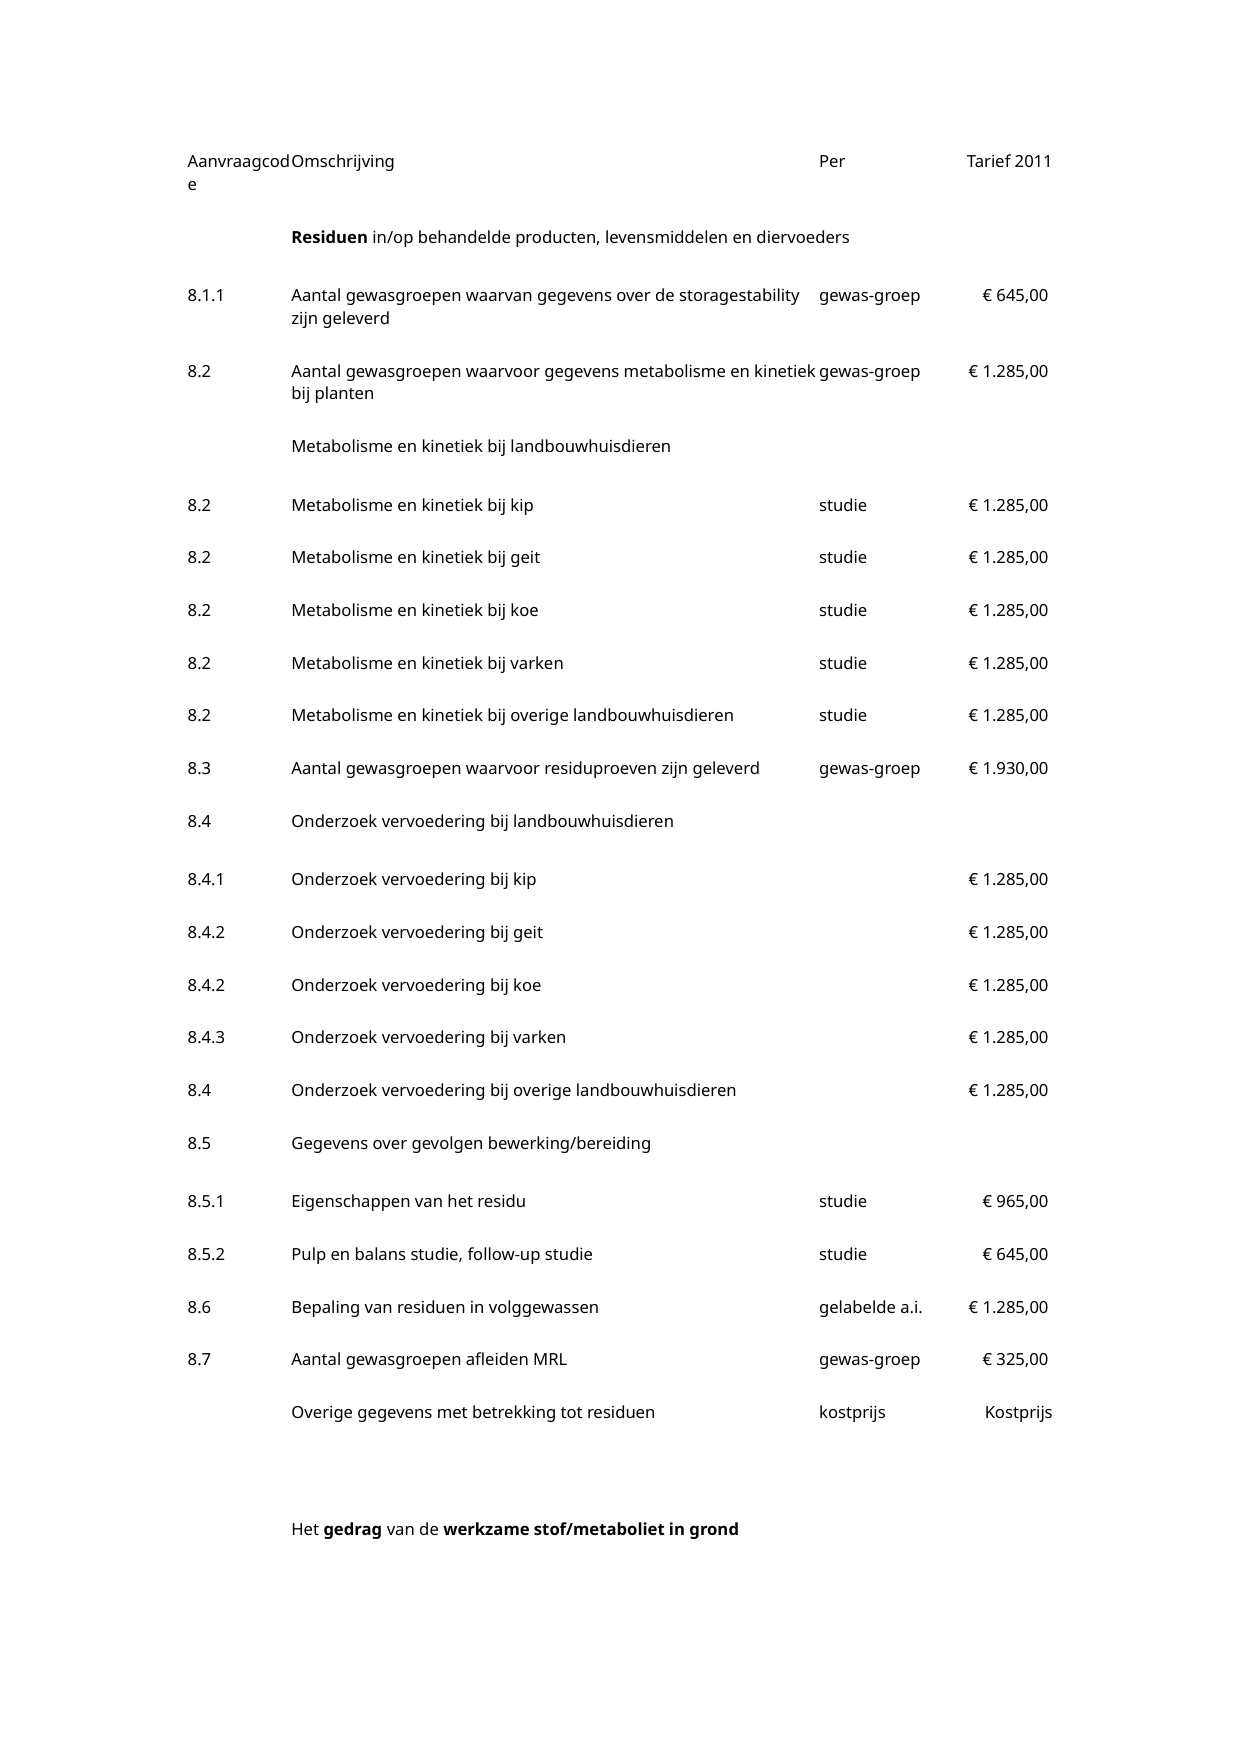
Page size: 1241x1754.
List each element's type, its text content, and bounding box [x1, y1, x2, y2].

table_header Per [819, 150, 949, 225]
table_cell € 1.285,00 [949, 921, 1053, 973]
table_cell [188, 1518, 291, 1576]
table_cell 8.4.2 [188, 973, 291, 1026]
table_cell gewas-groep [819, 757, 949, 809]
table_cell [949, 225, 1053, 284]
table_cell 8.2 [188, 493, 291, 546]
table_cell 8.4 [188, 1079, 291, 1131]
table_cell 8.5.1 [188, 1190, 291, 1242]
table_cell 8.4.1 [188, 868, 291, 921]
table_cell Onderzoek vervoedering bij landbouwhuisdieren [291, 809, 949, 868]
table_cell Aantal gewasgroepen afleiden MRL [291, 1348, 819, 1401]
table_cell € 1.285,00 [949, 546, 1053, 598]
table_cell studie [819, 599, 949, 651]
table_cell gelabelde a.i. [819, 1295, 949, 1348]
table_cell € 1.285,00 [949, 651, 1053, 704]
table_cell 8.4.2 [188, 921, 291, 973]
table_cell gewas-groep [819, 1348, 949, 1401]
table_cell € 325,00 [949, 1348, 1053, 1401]
table_cell 8.5 [188, 1131, 291, 1190]
table_cell € 1.285,00 [949, 704, 1053, 757]
table_cell studie [819, 1190, 949, 1242]
table_header Omschrijving [291, 150, 819, 225]
table_cell [188, 225, 291, 284]
table_cell Aantal gewasgroepen waarvoor gegevens metabolisme en kinetiek bij planten [291, 359, 819, 435]
table_cell 8.4 [188, 809, 291, 868]
table_cell 8.3 [188, 757, 291, 809]
table_cell 8.2 [188, 546, 291, 598]
table_cell studie [819, 493, 949, 546]
table_cell € 645,00 [949, 1243, 1053, 1295]
table_cell Kostprijs [949, 1401, 1053, 1459]
table_cell studie [819, 704, 949, 757]
table_cell Onderzoek vervoedering bij kip [291, 868, 949, 921]
table_cell 8.2 [188, 599, 291, 651]
table_cell Residuen in/op behandelde producten, levensmiddelen en diervoeders [291, 225, 949, 284]
table_cell [949, 1131, 1053, 1190]
table_cell [291, 1459, 819, 1517]
table_header Tarief 2011 [949, 150, 1053, 225]
table_cell € 1.285,00 [949, 599, 1053, 651]
table_cell € 1.285,00 [949, 1026, 1053, 1079]
table_cell Onderzoek vervoedering bij koe [291, 973, 949, 1026]
table_cell € 645,00 [949, 284, 1053, 359]
table_cell Metabolisme en kinetiek bij geit [291, 546, 819, 598]
table_cell 8.2 [188, 704, 291, 757]
table_cell 8.2 [188, 651, 291, 704]
table_header Aanvraagcode [188, 150, 291, 225]
table_cell 8.6 [188, 1295, 291, 1348]
table_cell [949, 1459, 1053, 1517]
table_cell 8.1.1 [188, 284, 291, 359]
table_cell Bepaling van residuen in volggewassen [291, 1295, 819, 1348]
table_cell 8.2 [188, 359, 291, 435]
table_cell € 1.285,00 [949, 359, 1053, 435]
table_cell Het gedrag van de werkzame stof/metaboliet in grond [291, 1518, 949, 1576]
table_cell Metabolisme en kinetiek bij landbouwhuisdieren [291, 435, 949, 493]
table_cell 8.7 [188, 1348, 291, 1401]
table_cell [949, 809, 1053, 868]
table_cell [949, 1518, 1053, 1576]
table_cell Overige gegevens met betrekking tot residuen [291, 1401, 819, 1459]
table_cell [188, 1401, 291, 1459]
table_cell 8.4.3 [188, 1026, 291, 1079]
table_cell € 1.285,00 [949, 1295, 1053, 1348]
table_cell Pulp en balans studie, follow-up studie [291, 1243, 819, 1295]
table_cell [188, 1459, 291, 1517]
table_cell studie [819, 651, 949, 704]
table_cell € 1.285,00 [949, 1079, 1053, 1131]
table_cell Metabolisme en kinetiek bij varken [291, 651, 819, 704]
table_cell € 1.285,00 [949, 973, 1053, 1026]
table_cell gewas-groep [819, 284, 949, 359]
table_cell Eigenschappen van het residu [291, 1190, 819, 1242]
table_cell Metabolisme en kinetiek bij overige landbouwhuisdieren [291, 704, 819, 757]
table_cell Onderzoek vervoedering bij varken [291, 1026, 949, 1079]
table_cell Gegevens over gevolgen bewerking/bereiding [291, 1131, 949, 1190]
table_cell [188, 435, 291, 493]
table_cell Metabolisme en kinetiek bij kip [291, 493, 819, 546]
table_cell Onderzoek vervoedering bij overige landbouwhuisdieren [291, 1079, 949, 1131]
table_cell € 1.930,00 [949, 757, 1053, 809]
table_cell Aantal gewasgroepen waarvoor residuproeven zijn geleverd [291, 757, 819, 809]
table_cell [819, 1459, 949, 1517]
table_cell Onderzoek vervoedering bij geit [291, 921, 949, 973]
table_cell studie [819, 546, 949, 598]
table_cell € 1.285,00 [949, 493, 1053, 546]
table_cell gewas-groep [819, 359, 949, 435]
table_cell € 965,00 [949, 1190, 1053, 1242]
table_cell kostprijs [819, 1401, 949, 1459]
table_cell Metabolisme en kinetiek bij koe [291, 599, 819, 651]
table_cell 8.5.2 [188, 1243, 291, 1295]
table_cell Aantal gewasgroepen waarvan gegevens over de storagestability zijn geleverd [291, 284, 819, 359]
table_cell studie [819, 1243, 949, 1295]
table_cell [949, 435, 1053, 493]
table_cell € 1.285,00 [949, 868, 1053, 921]
